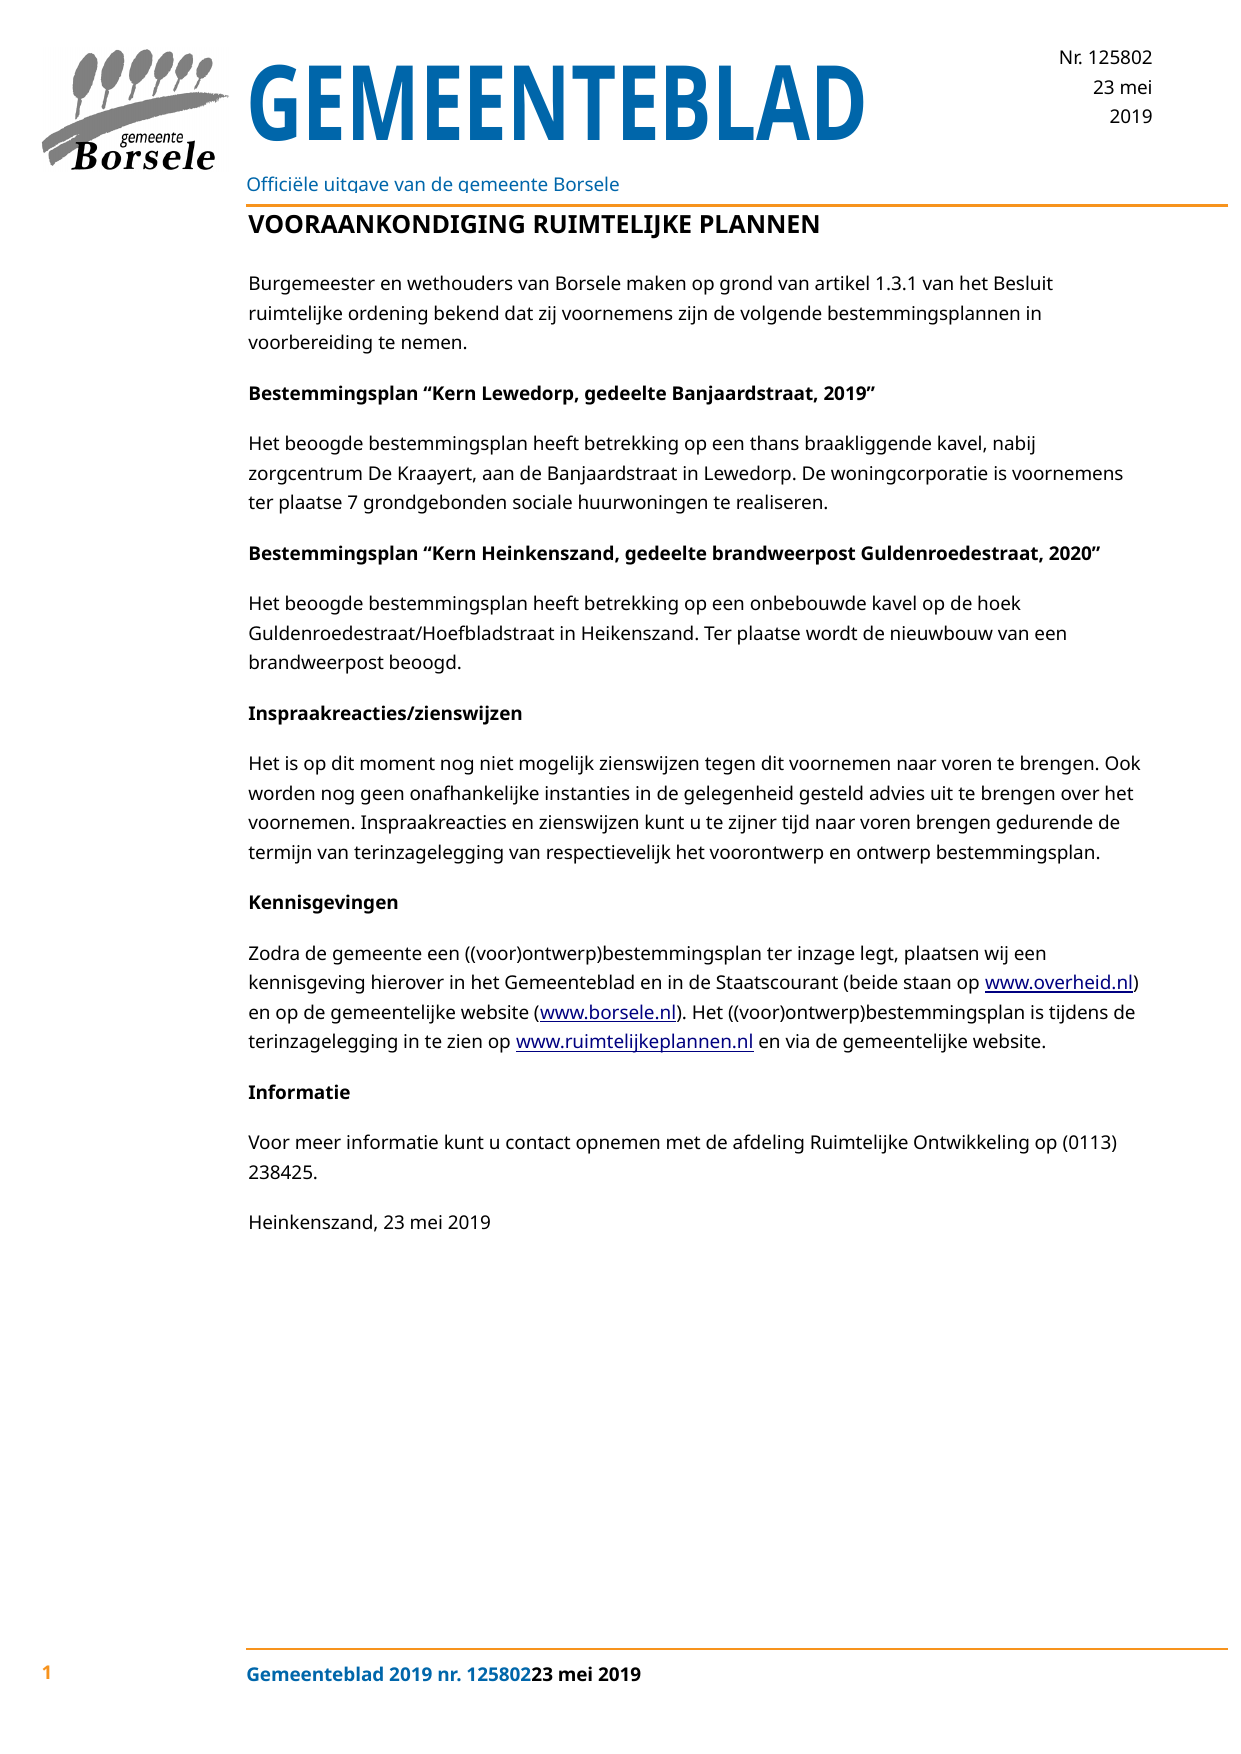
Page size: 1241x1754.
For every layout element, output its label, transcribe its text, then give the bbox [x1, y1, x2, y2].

text Zodra de gemeente een ((voor)ontwerp)bestemmingsplan ter inzage legt, plaatsen wij een kennisgeving hierover in het Gemeenteblad en in de Staatscourant (beide staan op www.overheid.nl) en op de gemeentelijke website (www.borsele.nl). Het ((voor)ontwerp)bestemmingsplan is tijdens de terinzagelegging in te zien op www.ruimtelijkeplannen.nl en via de gemeentelijke website. [248, 940, 1152, 1054]
text Heinkenszand, 23 mei 2019 [248, 1209, 1152, 1235]
text Kennisgevingen [248, 889, 1152, 915]
text Het beoogde bestemmingsplan heeft betrekking op een onbebouwde kavel op de hoek Guldenroedestraat/Hoefbladstraat in Heikenszand. Ter plaatse wordt de nieuwbouw van een brandweerpost beoogd. [248, 590, 1152, 675]
text Burgemeester en wethouders van Borsele maken op grond van artikel 1.3.1 van het Besluit ruimtelijke ordening bekend dat zij voornemens zijn de volgende bestemmingsplannen in voorbereiding te nemen. [248, 270, 1152, 355]
text Inspraakreacties/zienswijzen [248, 700, 1152, 726]
picture [41, 47, 231, 172]
text VOORAANKONDIGING RUIMTELIJKE PLANNEN [248, 207, 1152, 241]
text Voor meer informatie kunt u contact opnemen met de afdeling Ruimtelijke Ontwikkeling op (0113) 238425. [248, 1129, 1152, 1185]
text Bestemmingsplan “Kern Heinkenszand, gedeelte brandweerpost Guldenroedestraat, 2020” [248, 540, 1152, 566]
text Bestemmingsplan “Kern Lewedorp, gedeelte Banjaardstraat, 2019” [248, 380, 1152, 406]
text Het beoogde bestemmingsplan heeft betrekking op een thans braakliggende kavel, nabij zorgcentrum De Kraayert, aan de Banjaardstraat in Lewedorp. De woningcorporatie is voornemens ter plaatse 7 grondgebonden sociale huurwoningen te realiseren. [248, 430, 1152, 515]
text Informatie [248, 1079, 1152, 1105]
text Het is op dit moment nog niet mogelijk zienswijzen tegen dit voornemen naar voren te brengen. Ook worden nog geen onafhankelijke instanties in de gelegenheid gesteld advies uit te brengen over het voornemen. Inspraakreacties en zienswijzen kunt u te zijner tijd naar voren brengen gedurende de termijn van terinzagelegging van respectievelijk het voorontwerp en ontwerp bestemmingsplan. [248, 750, 1152, 865]
